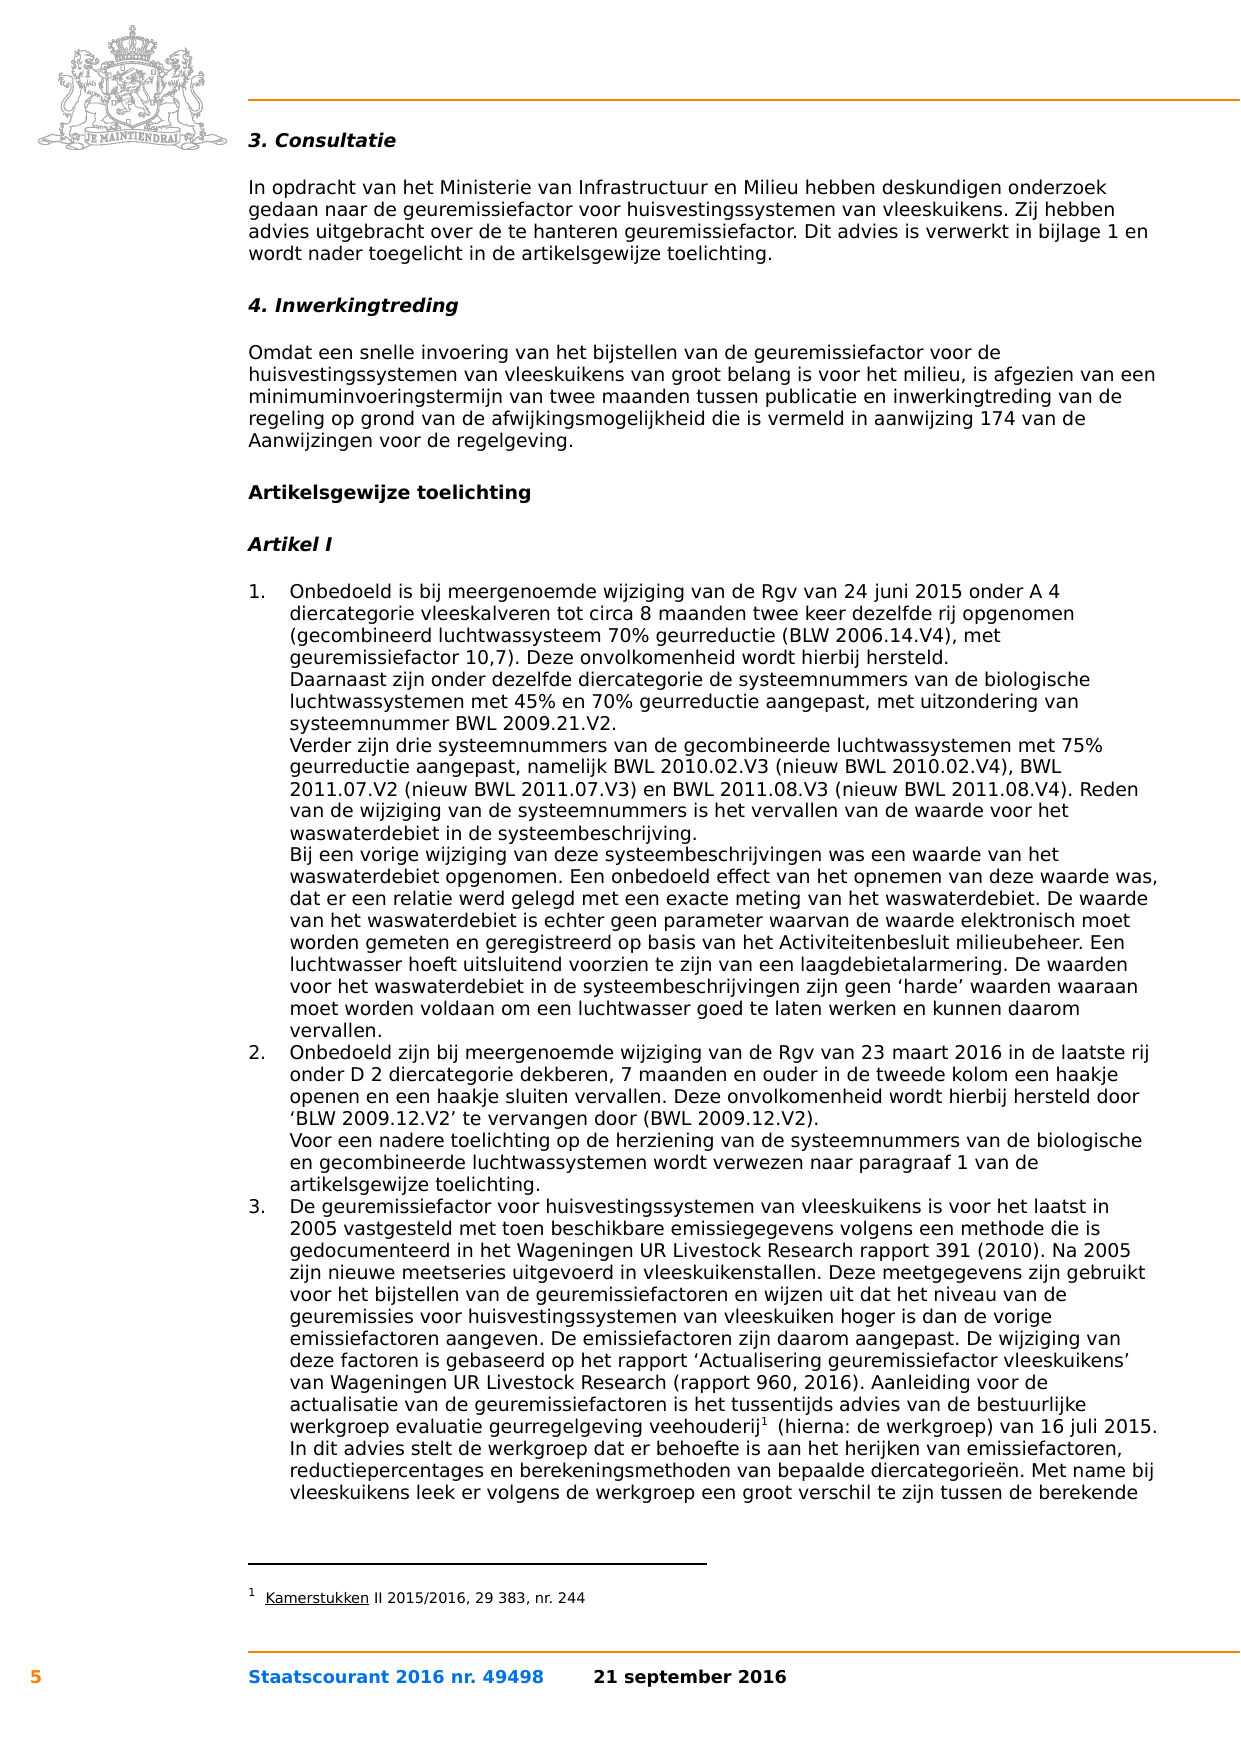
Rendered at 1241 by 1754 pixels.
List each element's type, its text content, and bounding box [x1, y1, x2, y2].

text 1. Onbedoeld is bij meergenoemde wijziging van de Rgv van 24 juni 2015 onder A 4 diercategorie vleeskalveren tot circa 8 maanden twee keer dezelfde rij opgenomen (gecombineerd luchtwassysteem 70% geurreductie (BLW 2006.14.V4), met geuremissiefactor 10,7). Deze onvolkomenheid wordt hierbij hersteld. [248, 581, 1163, 668]
text Bij een vorige wijziging van deze systeembeschrijvingen was een waarde van het waswaterdebiet opgenomen. Een onbedoeld effect van het opnemen van deze waarde was, dat er een relatie werd gelegd met een exacte meting van het waswaterdebiet. De waarde van het waswaterdebiet is echter geen parameter waarvan de waarde elektronisch moet worden gemeten en geregistreerd op basis van het Activiteitenbesluit milieubeheer. Een luchtwasser hoeft uitsluitend voorzien te zijn van een laagdebietalarmering. De waarden voor het waswaterdebiet in de systeembeschrijvingen zijn geen ‘harde’ waarden waaraan moet worden voldaan om een luchtwasser goed te laten werken en kunnen daarom vervallen. [289, 844, 1163, 1042]
subtitle Artikelsgewijze toelichting [248, 482, 1163, 504]
text Voor een nadere toelichting op de herziening van de systeemnummers van de biologische en gecombineerde luchtwassystemen wordt verwezen naar paragraaf 1 van de artikelsgewijze toelichting. [289, 1130, 1163, 1196]
text Verder zijn drie systeemnummers van de gecombineerde luchtwassystemen met 75% geurreductie aangepast, namelijk BWL 2010.02.V3 (nieuw BWL 2010.02.V4), BWL 2011.07.V2 (nieuw BWL 2011.07.V3) en BWL 2011.08.V3 (nieuw BWL 2011.08.V4). Reden van de wijziging van de systeemnummers is het vervallen van de waarde voor het waswaterdebiet in de systeembeschrijving. [289, 734, 1163, 844]
subtitle Artikel I [248, 534, 1163, 556]
text Kamerstukken II 2015/2016, 29 383, nr. 244 [248, 1586, 1163, 1608]
subtitle 4. Inwerkingtreding [248, 295, 1163, 317]
text Omdat een snelle invoering van het bijstellen van de geuremissiefactor voor de huisvestingssystemen van vleeskuikens van groot belang is voor het milieu, is afgezien van een minimuminvoeringstermijn van twee maanden tussen publicatie en inwerkingtreding van de regeling op grond van de afwijkingsmogelijkheid die is vermeld in aanwijzing 174 van de Aanwijzingen voor de regelgeving. [248, 342, 1163, 452]
picture [38, 25, 227, 150]
subtitle 3. Consultatie [248, 130, 1163, 152]
text Daarnaast zijn onder dezelfde diercategorie de systeemnummers van de biologische luchtwassystemen met 45% en 70% geurreductie aangepast, met uitzondering van systeemnummer BWL 2009.21.V2. [289, 668, 1163, 734]
text 3. De geuremissiefactor voor huisvestingssystemen van vleeskuikens is voor het laatst in 2005 vastgesteld met toen beschikbare emissiegegevens volgens een methode die is gedocumenteerd in het Wageningen UR Livestock Research rapport 391 (2010). Na 2005 zijn nieuwe meetseries uitgevoerd in vleeskuikenstallen. Deze meetgegevens zijn gebruikt voor het bijstellen van de geuremissiefactoren en wijzen uit dat het niveau van de geuremissies voor huisvestingssystemen van vleeskuiken hoger is dan de vorige emissiefactoren aangeven. De emissiefactoren zijn daarom aangepast. De wijziging van deze factoren is gebaseerd op het rapport ‘Actualisering geuremissiefactor vleeskuikens’ van Wageningen UR Livestock Research (rapport 960, 2016). Aanleiding voor de actualisatie van de geuremissiefactoren is het tussentijds advies van de bestuurlijke werkgroep evaluatie geurregelgeving veehouderij (hierna: de werkgroep) van 16 juli 2015. In dit advies stelt de werkgroep dat er behoefte is aan het herijken van emissiefactoren, reductiepercentages en berekeningsmethoden van bepaalde diercategorieën. Met name bij vleeskuikens leek er volgens de werkgroep een groot verschil te zijn tussen de berekende [248, 1196, 1163, 1504]
text In opdracht van het Ministerie van Infrastructuur en Milieu hebben deskundigen onderzoek gedaan naar de geuremissiefactor voor huisvestingssystemen van vleeskuikens. Zij hebben advies uitgebracht over de te hanteren geuremissiefactor. Dit advies is verwerkt in bijlage 1 en wordt nader toegelicht in de artikelsgewijze toelichting. [248, 177, 1163, 265]
text 2. Onbedoeld zijn bij meergenoemde wijziging van de Rgv van 23 maart 2016 in de laatste rij onder D 2 diercategorie dekberen, 7 maanden en ouder in de tweede kolom een haakje openen en een haakje sluiten vervallen. Deze onvolkomenheid wordt hierbij hersteld door ‘BLW 2009.12.V2’ te vervangen door (BWL 2009.12.V2). [248, 1042, 1163, 1130]
